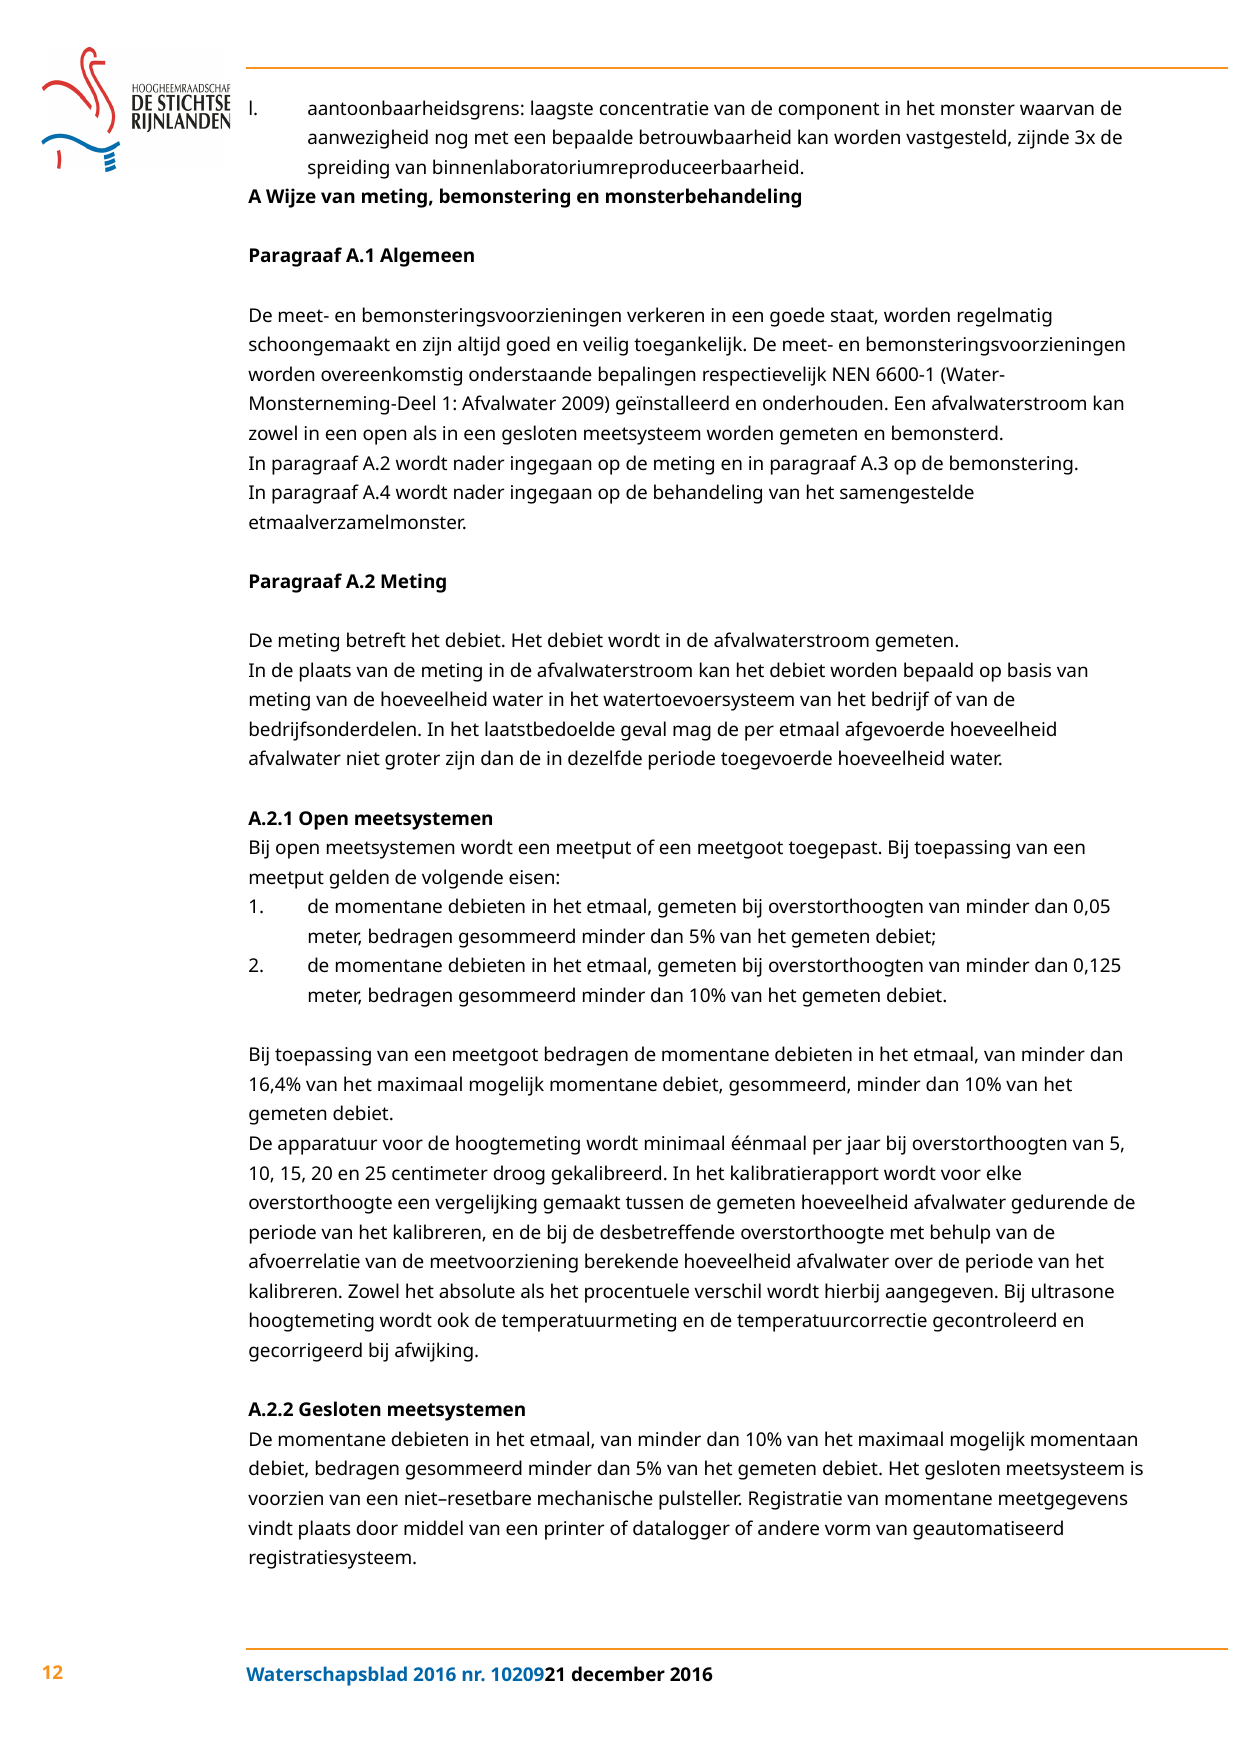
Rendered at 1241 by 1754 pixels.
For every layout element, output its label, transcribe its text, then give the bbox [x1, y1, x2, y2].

text In de plaats van de meting in de afvalwaterstroom kan het debiet worden bepaald op basis van meting van de hoeveelheid water in het watertoevoersysteem van het bedrijf of van de bedrijfsonderdelen. In het laatstbedoelde geval mag de per etmaal afgevoerde hoeveelheid afvalwater niet groter zijn dan de in dezelfde periode toegevoerde hoeveelheid water. [248, 657, 1152, 771]
text Bij open meetsystemen wordt een meetput of een meetgoot toegepast. Bij toepassing van een meetput gelden de volgende eisen: [248, 834, 1152, 890]
text A.2.1 Open meetsystemen [248, 805, 1152, 831]
list aantoonbaarheidsgrens: laagste concentratie van de component in het monster waarvan de aanwezigheid nog met een bepaalde betrouwbaarheid kan worden vastgesteld, zijnde 3x de spreiding van binnenlaboratoriumreproduceerbaarheid. [248, 95, 1152, 180]
text De meet- en bemonsteringsvoorzieningen verkeren in een goede staat, worden regelmatig schoongemaakt en zijn altijd goed en veilig toegankelijk. De meet- en bemonsteringsvoorzieningen worden overeenkomstig onderstaande bepalingen respectievelijk NEN 6600-1 (Water-Monsterneming-Deel 1: Afvalwater 2009) geïnstalleerd en onderhouden. Een afvalwaterstroom kan zowel in een open als in een gesloten meetsysteem worden gemeten en bemonsterd. [248, 302, 1152, 446]
list de momentane debieten in het etmaal, gemeten bij overstorthoogten van minder dan 0,125 meter, bedragen gesommeerd minder dan 10% van het gemeten debiet. [248, 953, 1152, 1008]
text Paragraaf A.1 Algemeen [248, 243, 1152, 268]
text Paragraaf A.2 Meting [248, 568, 1152, 594]
picture [41, 47, 231, 172]
text A.2.2 Gesloten meetsystemen [248, 1396, 1152, 1422]
text De meting betreft het debiet. Het debiet wordt in de afvalwaterstroom gemeten. [248, 627, 1152, 653]
list de momentane debieten in het etmaal, gemeten bij overstorthoogten van minder dan 0,05 meter, bedragen gesommeerd minder dan 5% van het gemeten debiet; [248, 893, 1152, 949]
text A Wijze van meting, bemonstering en monsterbehandeling [248, 183, 1152, 209]
text In paragraaf A.2 wordt nader ingegaan op de meting en in paragraaf A.3 op de bemonstering. [248, 450, 1152, 476]
text De momentane debieten in het etmaal, van minder dan 10% van het maximaal mogelijk momentaan debiet, bedragen gesommeerd minder dan 5% van het gemeten debiet. Het gesloten meetsysteem is voorzien van een niet–resetbare mechanische pulsteller. Registratie van momentane meetgegevens vindt plaats door middel van een printer of datalogger of andere vorm van geautomatiseerd registratiesysteem. [248, 1426, 1152, 1570]
text De apparatuur voor de hoogtemeting wordt minimaal éénmaal per jaar bij overstorthoogten van 5, 10, 15, 20 en 25 centimeter droog gekalibreerd. In het kalibratierapport wordt voor elke overstorthoogte een vergelijking gemaakt tussen de gemeten hoeveelheid afvalwater gedurende de periode van het kalibreren, en de bij de desbetreffende overstorthoogte met behulp van de afvoerrelatie van de meetvoorziening berekende hoeveelheid afvalwater over de periode van het kalibreren. Zowel het absolute als het procentuele verschil wordt hierbij aangegeven. Bij ultrasone hoogtemeting wordt ook de temperatuurmeting en de temperatuurcorrectie gecontroleerd en gecorrigeerd bij afwijking. [248, 1130, 1152, 1363]
text In paragraaf A.4 wordt nader ingegaan op de behandeling van het samengestelde etmaalverzamelmonster. [248, 479, 1152, 535]
text Bij toepassing van een meetgoot bedragen de momentane debieten in het etmaal, van minder dan 16,4% van het maximaal mogelijk momentane debiet, gesommeerd, minder dan 10% van het gemeten debiet. [248, 1041, 1152, 1126]
